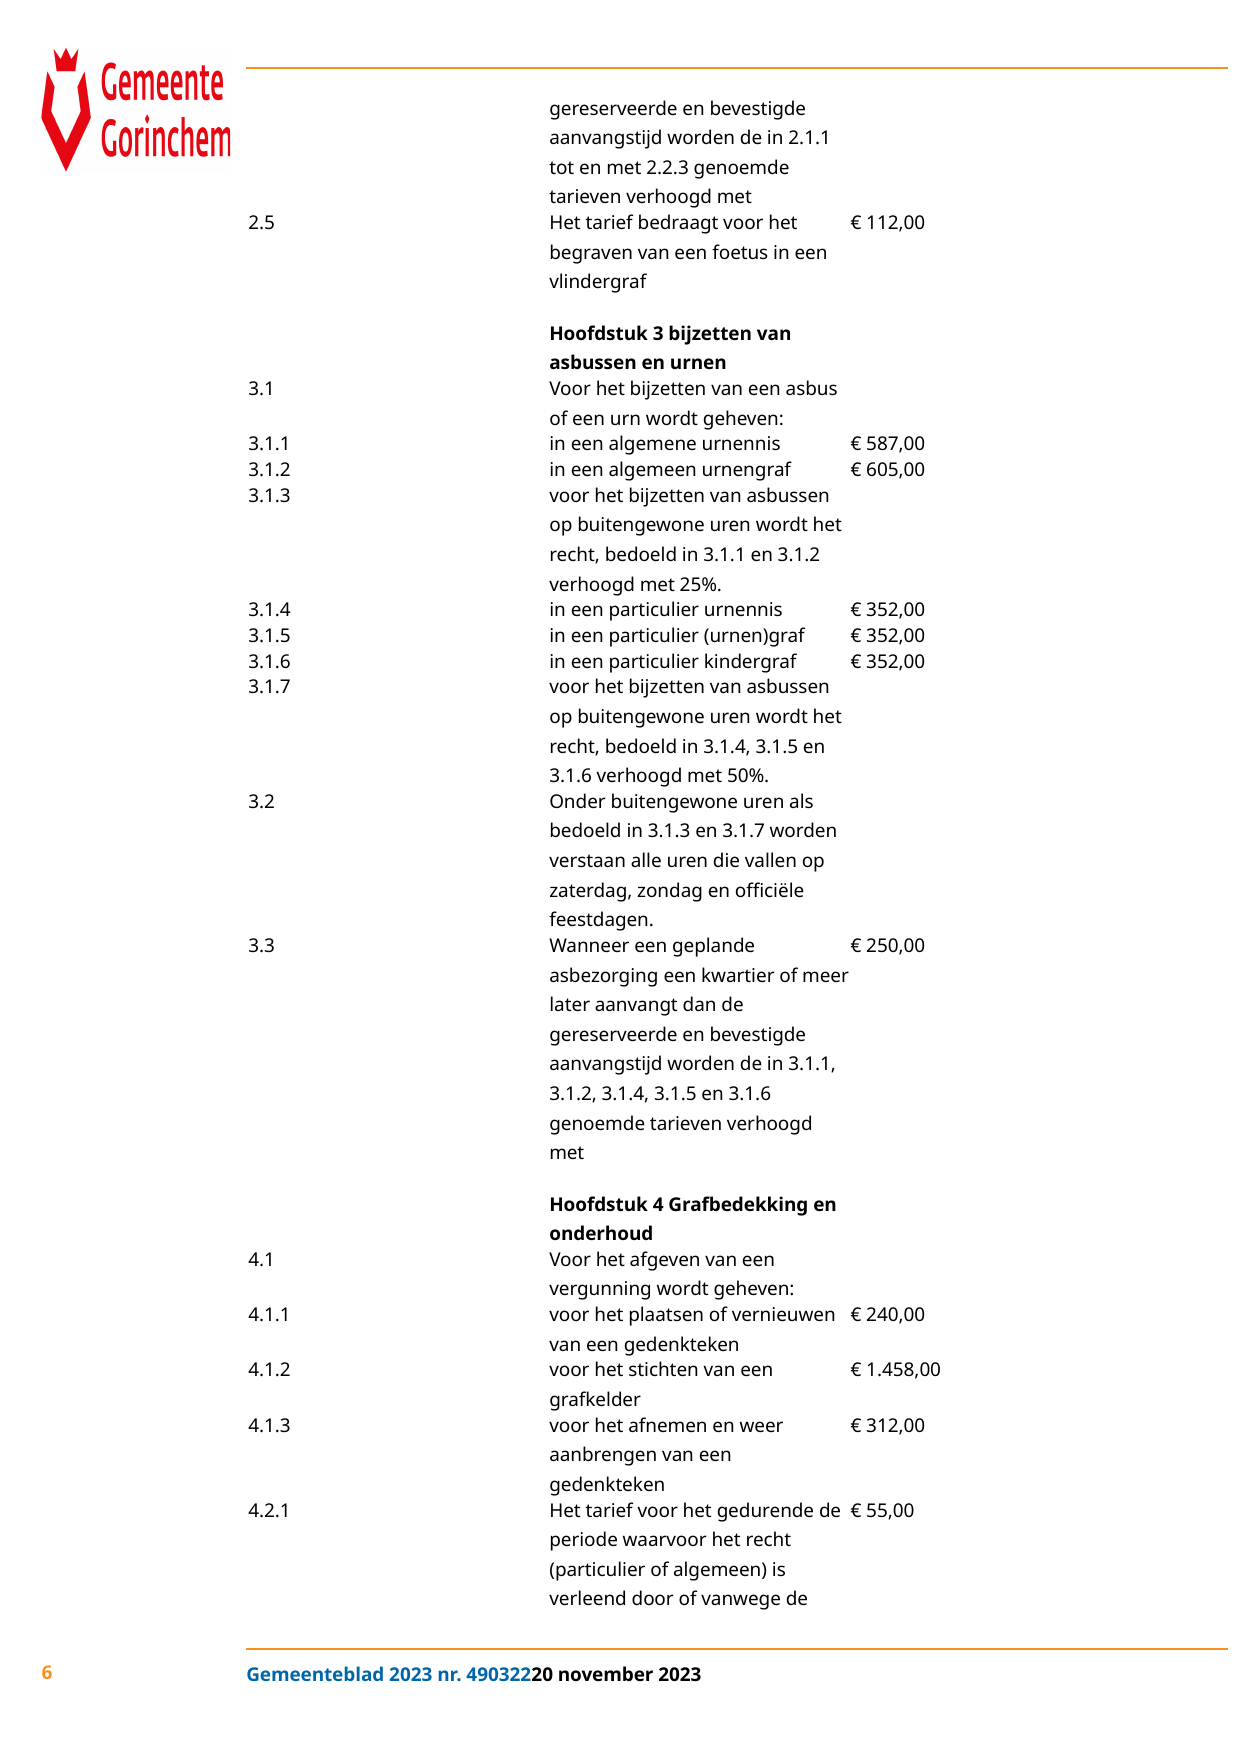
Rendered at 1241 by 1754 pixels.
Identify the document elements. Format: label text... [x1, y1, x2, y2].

table_cell [850, 320, 1152, 375]
table_cell € 312,00 [850, 1412, 1152, 1497]
table_cell in een algemene urnennis [549, 431, 850, 456]
table_cell Hoofdstuk 3 bijzetten van asbussen en urnen [549, 320, 850, 375]
table_cell 3.1.3 [248, 482, 549, 596]
table_cell in een particulier (urnen)graf [549, 622, 850, 648]
table_cell [850, 482, 1152, 596]
table_cell 4.1.1 [248, 1301, 549, 1357]
table_cell [549, 1165, 850, 1191]
table_cell voor het afnemen en weer aanbrengen van een gedenkteken [549, 1412, 850, 1497]
table_cell Hoofdstuk 4 Grafbedekking en onderhoud [549, 1191, 850, 1246]
table_cell [248, 1191, 549, 1246]
picture [41, 47, 231, 172]
table_cell € 605,00 [850, 456, 1152, 482]
table_cell € 352,00 [850, 648, 1152, 674]
table_cell € 1.458,00 [850, 1357, 1152, 1412]
table_cell [850, 788, 1152, 932]
table_cell [850, 1246, 1152, 1301]
table_cell 3.1.5 [248, 622, 549, 648]
table_cell 3.1 [248, 375, 549, 431]
table_cell 3.1.4 [248, 596, 549, 622]
table_cell 2.5 [248, 209, 549, 294]
table_cell € 352,00 [850, 596, 1152, 622]
table_cell 4.2.1 [248, 1497, 549, 1611]
table_cell [850, 1191, 1152, 1246]
table_cell voor het bijzetten van asbussen op buitengewone uren wordt het recht, bedoeld in 3.1.1 en 3.1.2 verhoogd met 25%. [549, 482, 850, 596]
table_cell 4.1.3 [248, 1412, 549, 1497]
table_cell [248, 294, 549, 320]
table_cell 3.1.2 [248, 456, 549, 482]
table_cell voor het bijzetten van asbussen op buitengewone uren wordt het recht, bedoeld in 3.1.4, 3.1.5 en 3.1.6 verhoogd met 50%. [549, 674, 850, 788]
table_cell € 352,00 [850, 622, 1152, 648]
table_cell 3.1.6 [248, 648, 549, 674]
table_cell € 250,00 [850, 932, 1152, 1165]
table_cell [850, 375, 1152, 431]
table_cell [850, 674, 1152, 788]
table_cell € 587,00 [850, 431, 1152, 456]
table_cell [248, 95, 549, 209]
table_cell in een particulier kindergraf [549, 648, 850, 674]
table_cell Het tarief bedraagt voor het begraven van een foetus in een vlindergraf [549, 209, 850, 294]
table_cell € 55,00 [850, 1497, 1152, 1611]
table_cell [850, 294, 1152, 320]
table_cell in een particulier urnennis [549, 596, 850, 622]
table_cell Wanneer een geplande asbezorging een kwartier of meer later aanvangt dan de gereserveerde en bevestigde aanvangstijd worden de in 3.1.1, 3.1.2, 3.1.4, 3.1.5 en 3.1.6 genoemde tarieven verhoogd met [549, 932, 850, 1165]
table_cell voor het stichten van een grafkelder [549, 1357, 850, 1412]
table_cell gereserveerde en bevestigde aanvangstijd worden de in 2.1.1 tot en met 2.2.3 genoemde tarieven verhoogd met [549, 95, 850, 209]
table_cell [549, 294, 850, 320]
table_cell 4.1.2 [248, 1357, 549, 1412]
table_cell € 112,00 [850, 209, 1152, 294]
table_cell € 240,00 [850, 1301, 1152, 1357]
table_cell 3.1.7 [248, 674, 549, 788]
table_cell 4.1 [248, 1246, 549, 1301]
table_cell Voor het bijzetten van een asbus of een urn wordt geheven: [549, 375, 850, 431]
table_cell [248, 320, 549, 375]
table_cell 3.2 [248, 788, 549, 932]
table_cell in een algemeen urnengraf [549, 456, 850, 482]
table_cell Het tarief voor het gedurende de periode waarvoor het recht (particulier of algemeen) is verleend door of vanwege de [549, 1497, 850, 1611]
table_cell Voor het afgeven van een vergunning wordt geheven: [549, 1246, 850, 1301]
table_cell 3.3 [248, 932, 549, 1165]
table_cell 3.1.1 [248, 431, 549, 456]
table_cell [850, 95, 1152, 209]
table_cell Onder buitengewone uren als bedoeld in 3.1.3 en 3.1.7 worden verstaan alle uren die vallen op zaterdag, zondag en officiële feestdagen. [549, 788, 850, 932]
table_cell voor het plaatsen of vernieuwen van een gedenkteken [549, 1301, 850, 1357]
table_cell [248, 1165, 549, 1191]
table_cell [850, 1165, 1152, 1191]
